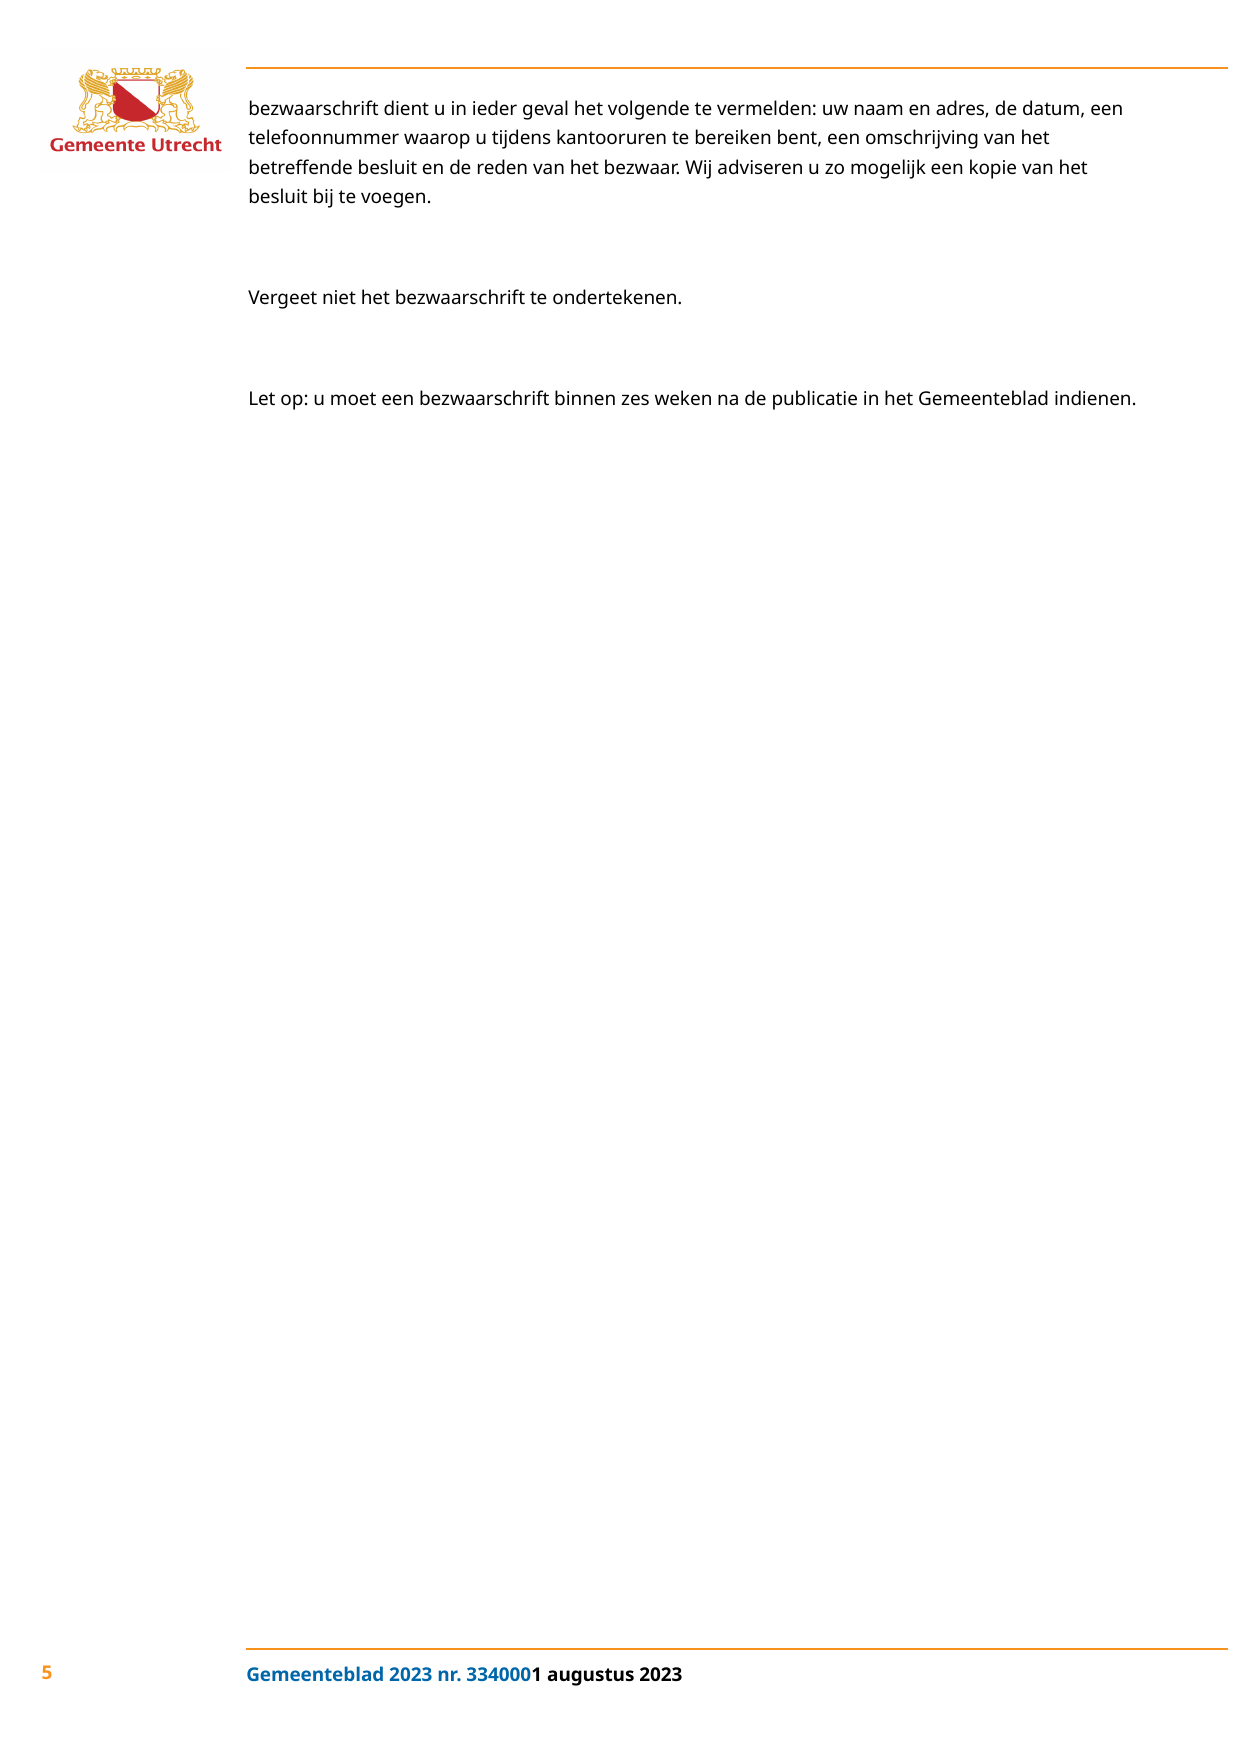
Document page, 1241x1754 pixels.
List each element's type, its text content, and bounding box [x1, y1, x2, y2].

text bezwaarschrift dient u in ieder geval het volgende te vermelden: uw naam en adres, de datum, een telefoonnummer waarop u tijdens kantooruren te bereiken bent, een omschrijving van het betreffende besluit en de reden van het bezwaar. Wij adviseren u zo mogelijk een kopie van het besluit bij te voegen. [248, 95, 1152, 209]
text Let op: u moet een bezwaarschrift binnen zes weken na de publicatie in het Gemeenteblad indienen. [248, 385, 1152, 411]
picture [41, 47, 231, 172]
text Vergeet niet het bezwaarschrift te ondertekenen. [248, 284, 1152, 310]
